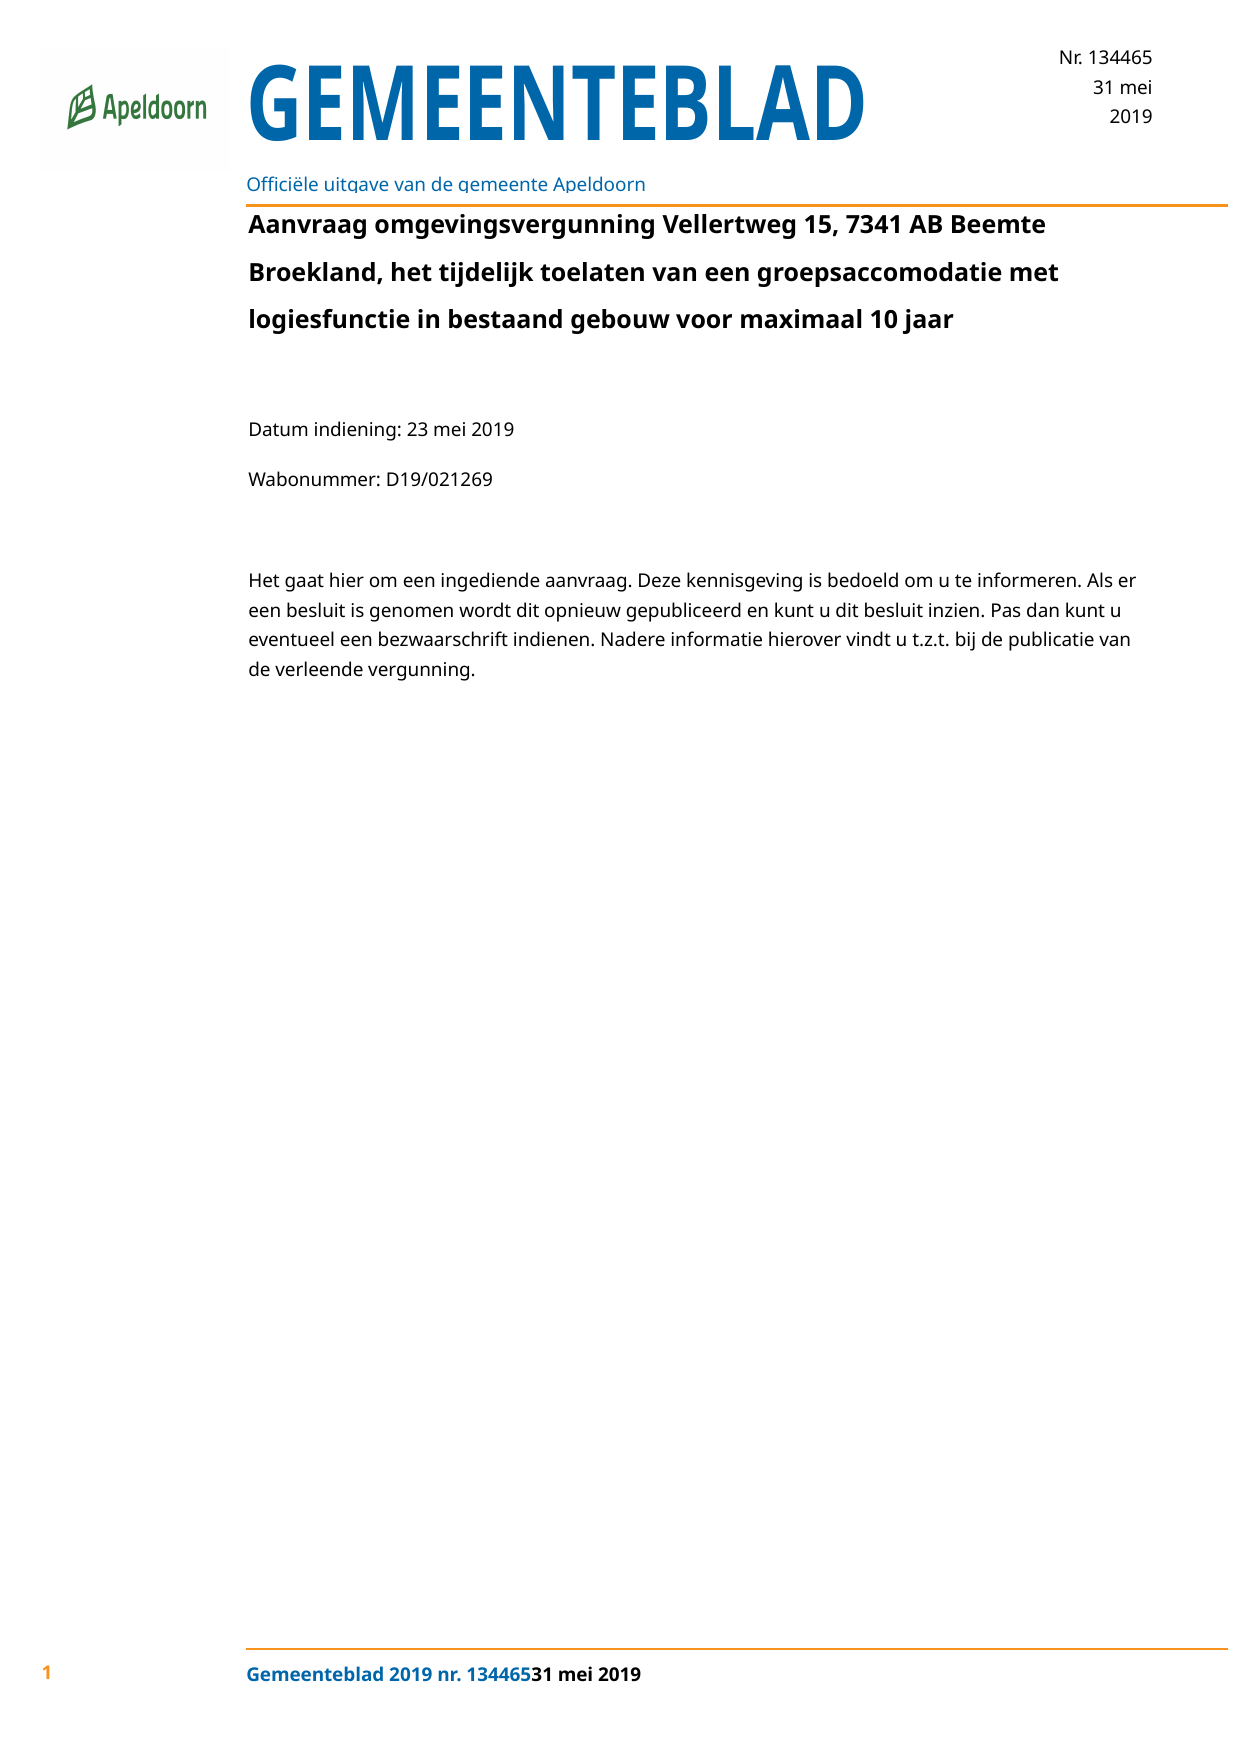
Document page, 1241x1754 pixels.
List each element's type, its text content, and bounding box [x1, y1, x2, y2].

text Datum indiening: 23 mei 2019 [248, 416, 1152, 442]
text Aanvraag omgevingsvergunning Vellertweg 15, 7341 AB Beemte Broekland, het tijdelijk toelaten van een groepsaccomodatie met logiesfunctie in bestaand gebouw voor maximaal 10 jaar [248, 207, 1152, 336]
text Wabonummer: D19/021269 [248, 466, 1152, 492]
text Het gaat hier om een ingediende aanvraag. Deze kennisgeving is bedoeld om u te informeren. Als er een besluit is genomen wordt dit opnieuw gepubliceerd en kunt u dit besluit inzien. Pas dan kunt u eventueel een bezwaarschrift indienen. Nadere informatie hierover vindt u t.z.t. bij de publicatie van de verleende vergunning. [248, 567, 1152, 682]
picture [41, 47, 231, 172]
